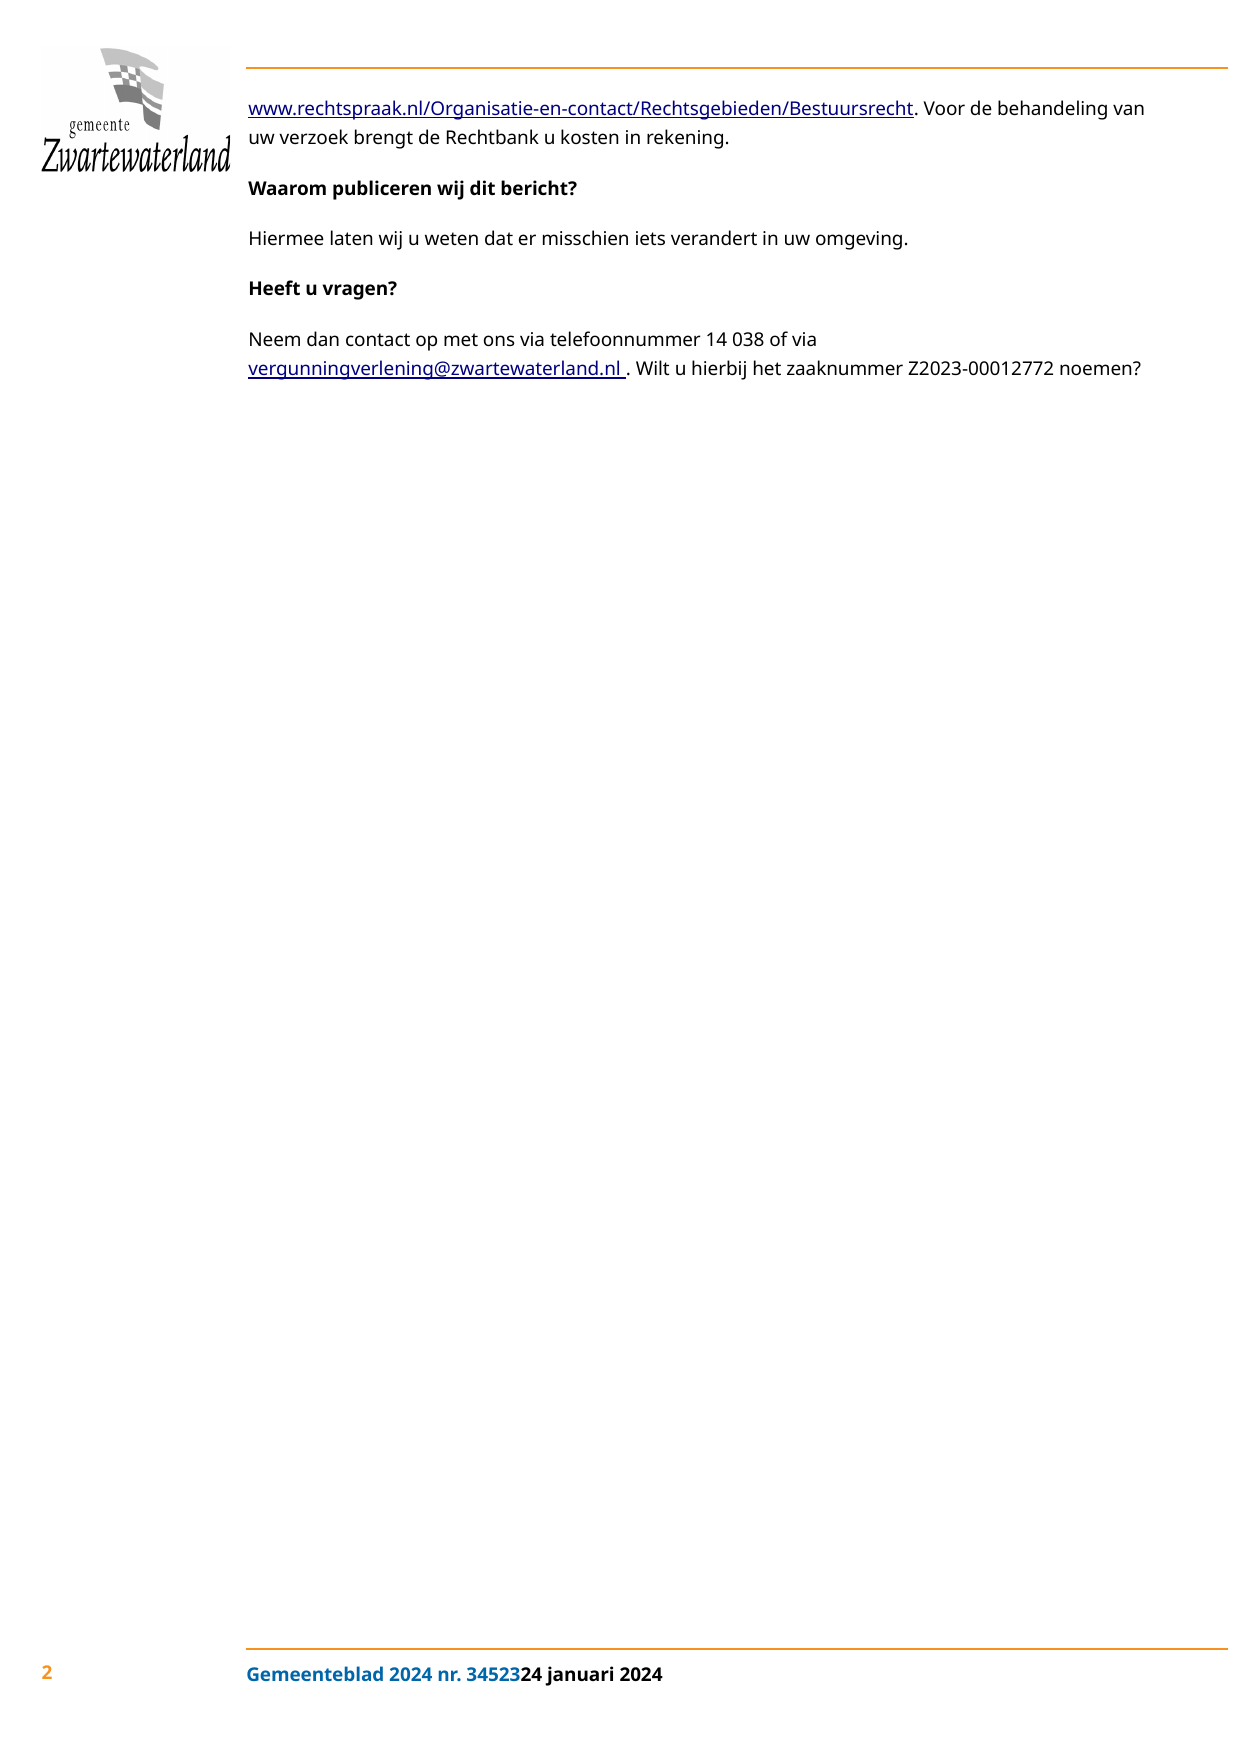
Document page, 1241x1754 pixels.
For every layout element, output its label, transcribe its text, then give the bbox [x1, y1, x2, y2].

text Heeft u vragen? [248, 276, 1152, 301]
text Neem dan contact op met ons via telefoonnummer 14 038 of via vergunningverlening@zwartewaterland.nl . Wilt u hierbij het zaaknummer Z2023-00012772 noemen? [248, 326, 1152, 381]
text www.rechtspraak.nl/Organisatie-en-contact/Rechtsgebieden/Bestuursrecht. Voor de behandeling van uw verzoek brengt de Rechtbank u kosten in rekening. [248, 95, 1152, 150]
picture [41, 47, 231, 172]
text Hiermee laten wij u weten dat er misschien iets verandert in uw omgeving. [248, 225, 1152, 251]
text Waarom publiceren wij dit bericht? [248, 175, 1152, 201]
